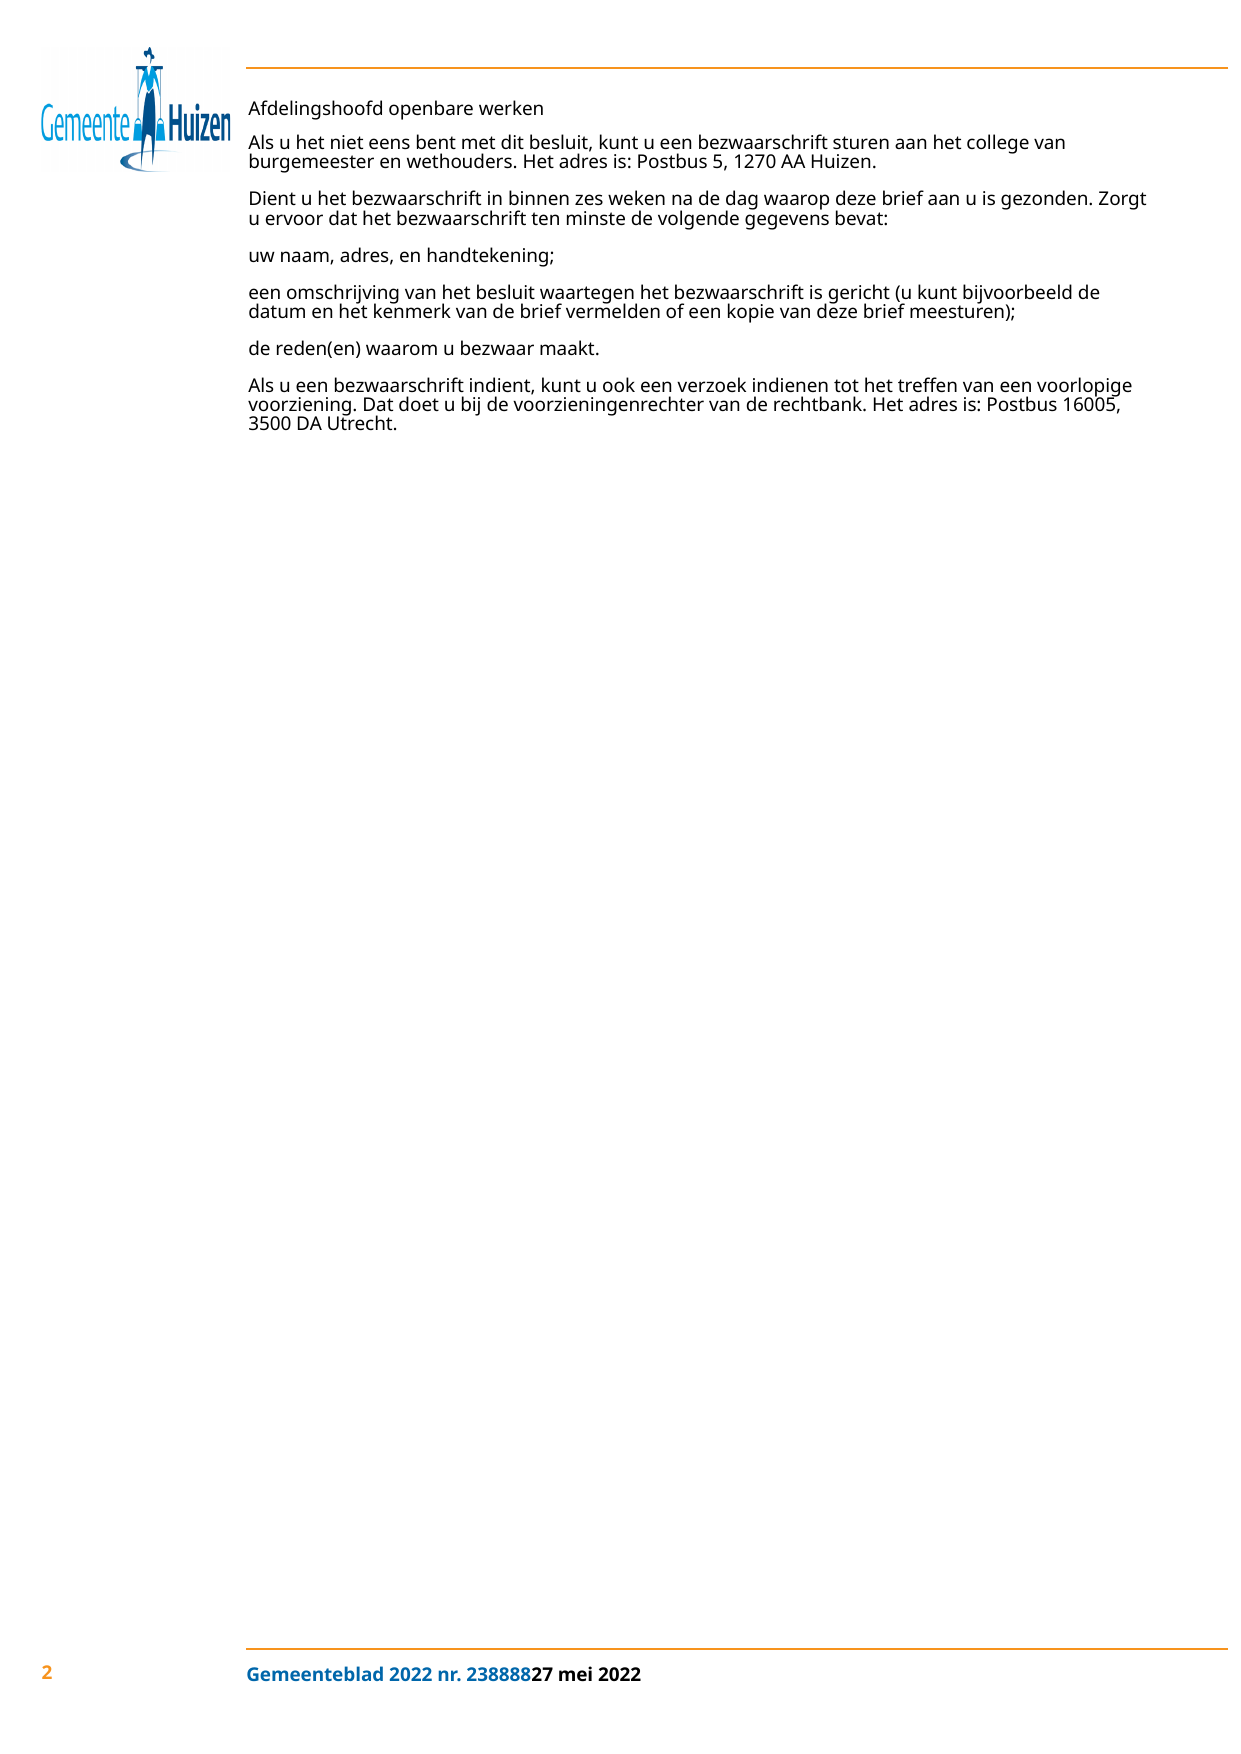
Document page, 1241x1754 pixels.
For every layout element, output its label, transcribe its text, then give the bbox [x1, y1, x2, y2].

text Als u het niet eens bent met dit besluit, kunt u een bezwaarschrift sturen aan het college van burgemeester en wethouders. Het adres is: Postbus 5, 1270 AA Huizen. [248, 134, 1152, 173]
text een omschrijving van het besluit waartegen het bezwaarschrift is gericht (u kunt bijvoorbeeld de datum en het kenmerk van de brief vermelden of een kopie van deze brief meesturen); [248, 284, 1152, 322]
text Als u een bezwaarschrift indient, kunt u ook een verzoek indienen tot het treffen van een voorlopige voorziening. Dat doet u bij de voorzieningenrechter van de rechtbank. Het adres is: Postbus 16005, 3500 DA Utrecht. [248, 377, 1152, 435]
picture [41, 47, 231, 172]
text de reden(en) waarom u bezwaar maakt. [248, 340, 1152, 359]
text Dient u het bezwaarschrift in binnen zes weken na de dag waarop deze brief aan u is gezonden. Zorgt u ervoor dat het bezwaarschrift ten minste de volgende gegevens bevat: [248, 190, 1152, 229]
text Afdelingshoofd openbare werken [248, 95, 1152, 121]
text uw naam, adres, en handtekening; [248, 247, 1152, 266]
